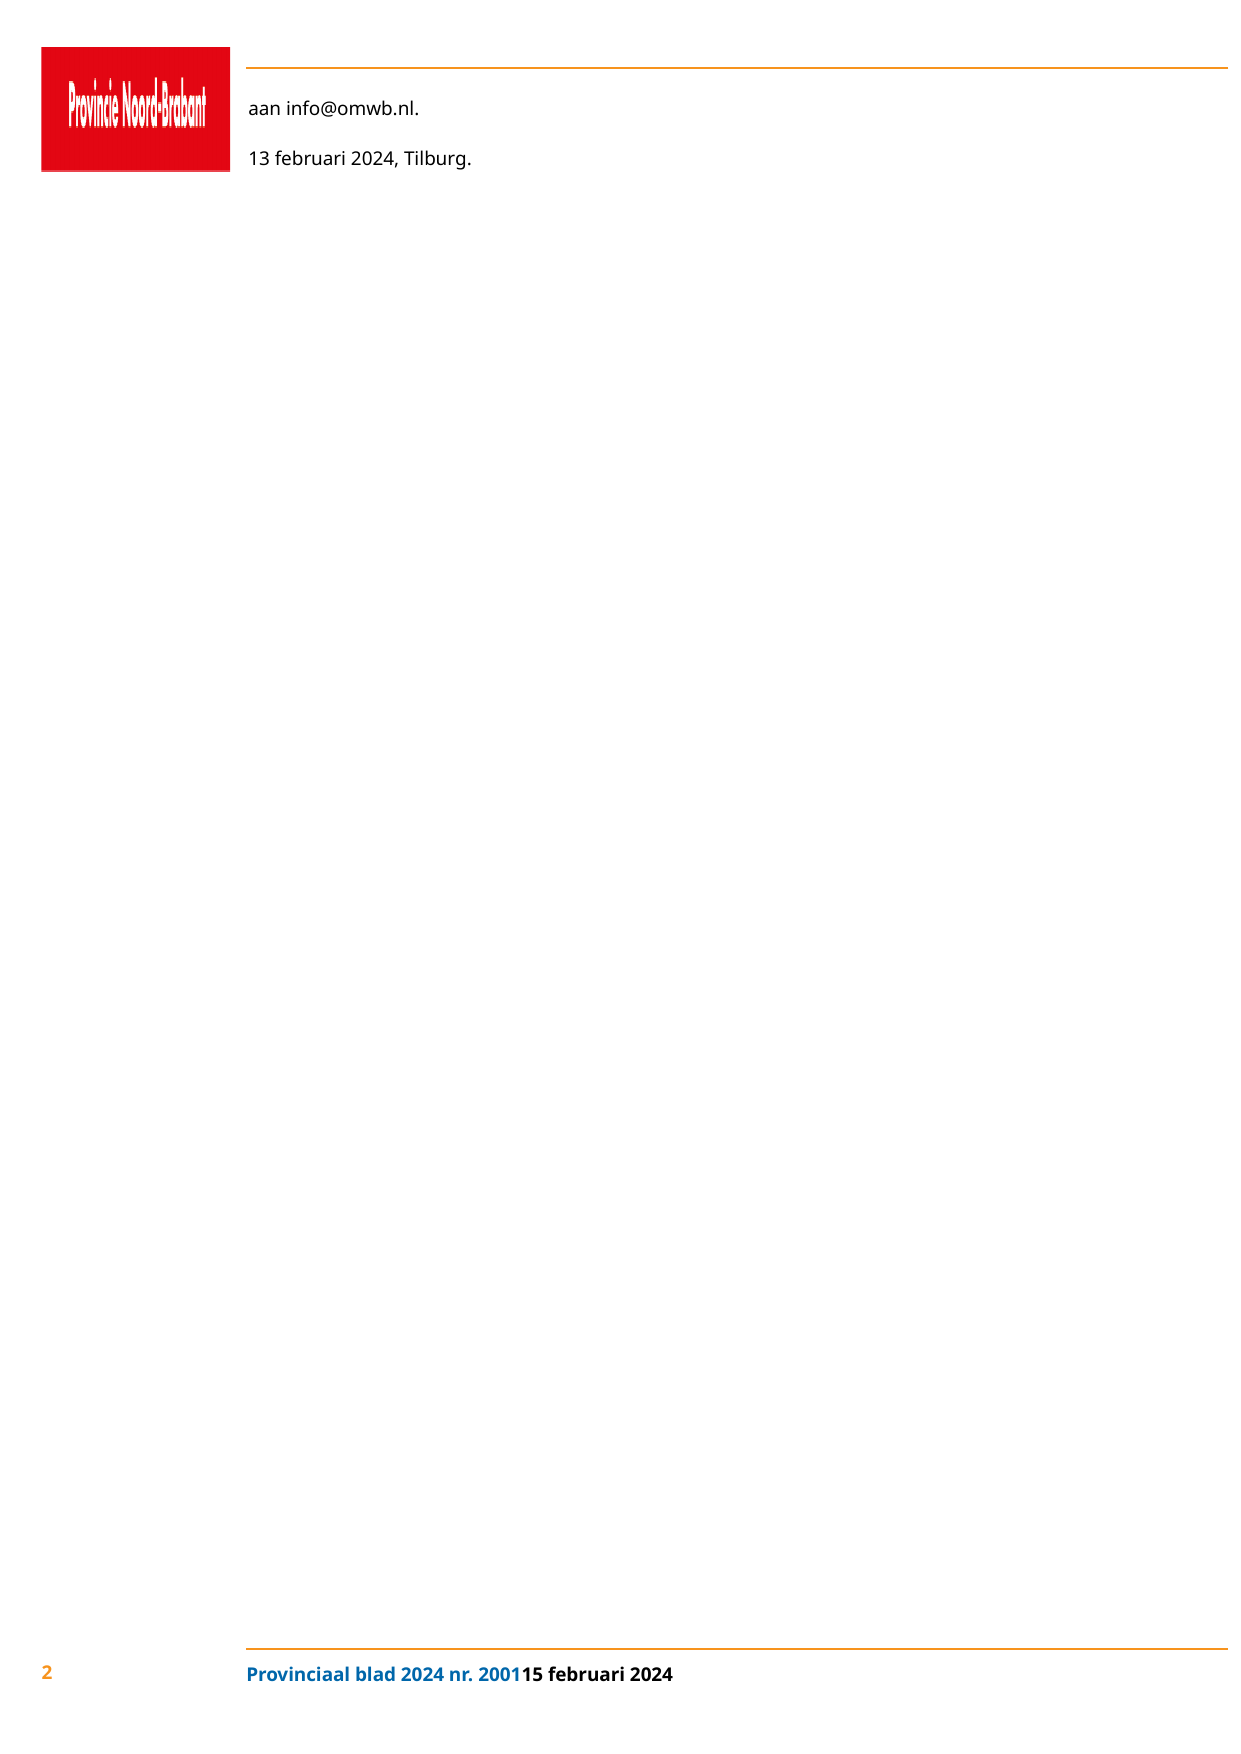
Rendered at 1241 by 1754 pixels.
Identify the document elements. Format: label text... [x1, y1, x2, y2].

text 13 februari 2024, Tilburg. [248, 145, 1152, 171]
picture [41, 47, 231, 172]
text aan info@omwb.nl. [248, 95, 1152, 121]
